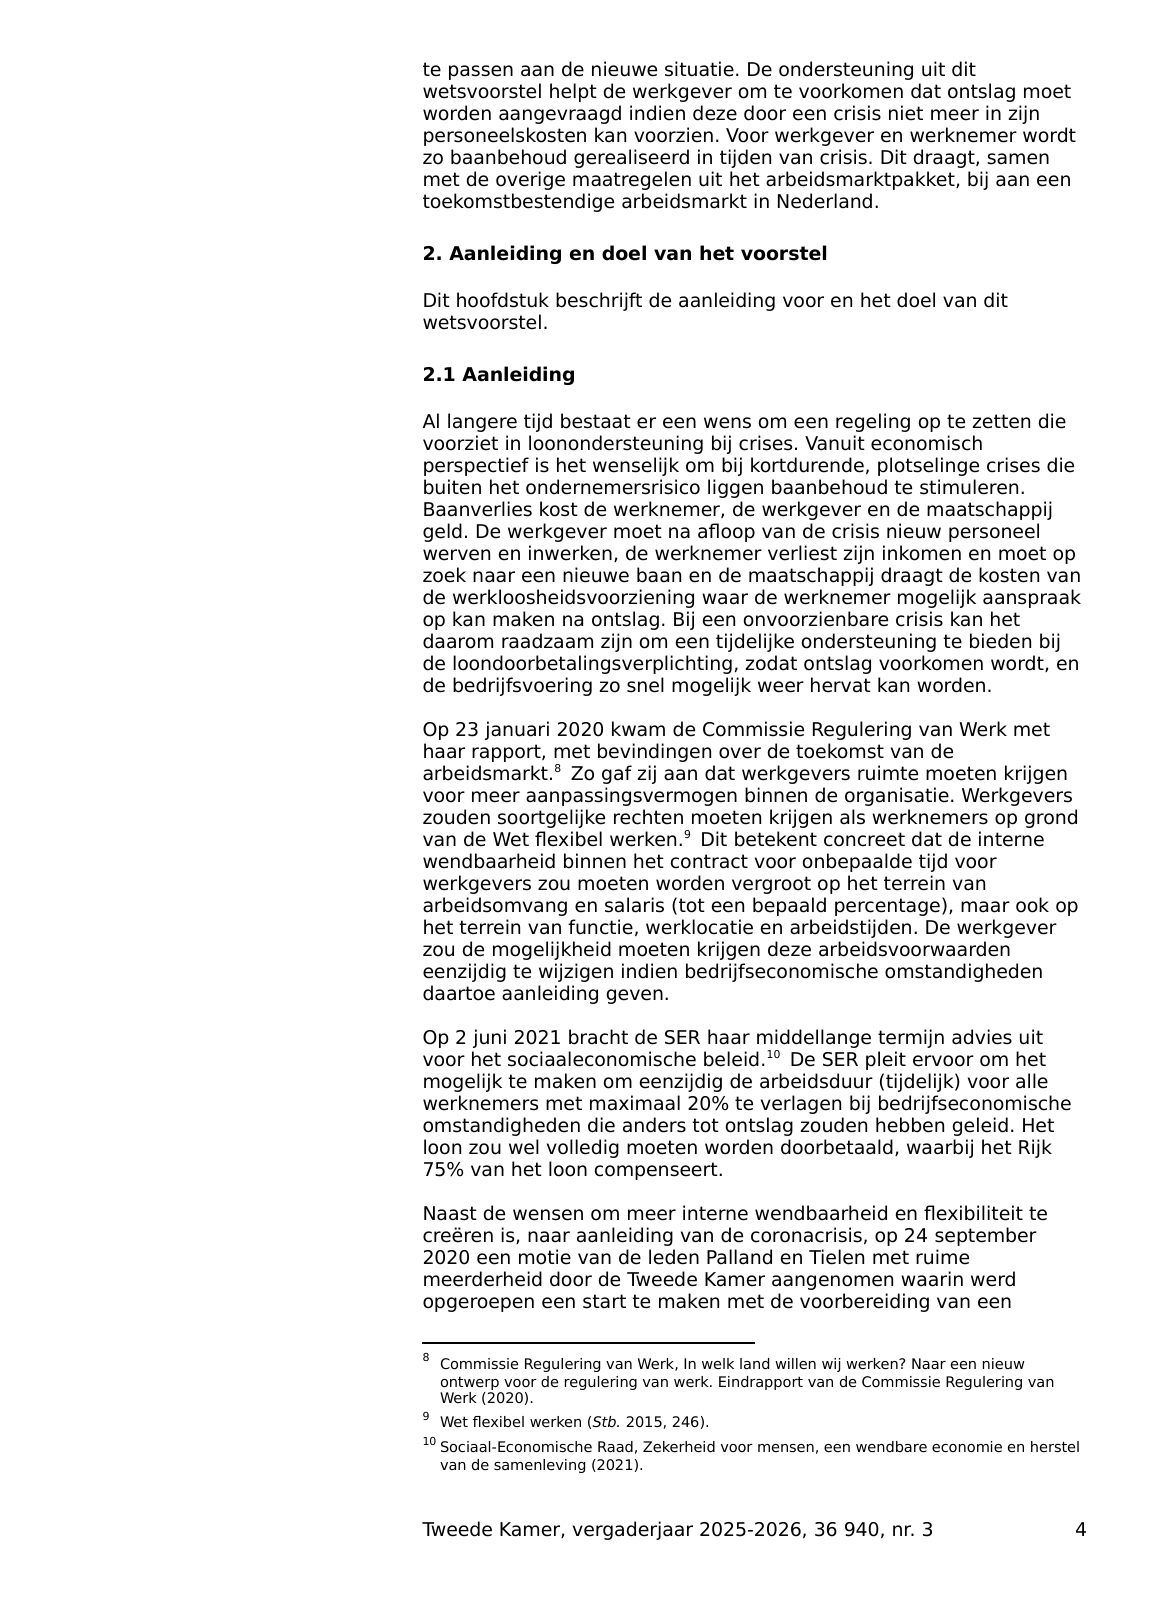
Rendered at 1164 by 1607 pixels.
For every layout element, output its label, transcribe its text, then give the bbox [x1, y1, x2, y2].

subtitle 2. Aanleiding en doel van het voorstel [422, 243, 1087, 265]
text Commissie Regulering van Werk, In welk land willen wij werken? Naar een nieuw ontwerp voor de regulering van werk. Eindrapport van de Commissie Regulering van Werk (2020). [422, 1352, 1087, 1407]
text Naast de wensen om meer interne wendbaarheid en flexibiliteit te creëren is, naar aanleiding van de coronacrisis, op 24 september 2020 een motie van de leden Palland en Tielen met ruime meerderheid door de Tweede Kamer aangenomen waarin werd opgeroepen een start te maken met de voorbereiding van een [422, 1203, 1087, 1313]
subtitle 2.1 Aanleiding [422, 364, 1087, 386]
text Wet flexibel werken (Stb. 2015, 246). [422, 1410, 1087, 1432]
text Al langere tijd bestaat er een wens om een regeling op te zetten die voorziet in loonondersteuning bij crises. Vanuit economisch perspectief is het wenselijk om bij kortdurende, plotselinge crises die buiten het ondernemersrisico liggen baanbehoud te stimuleren. Baanverlies kost de werknemer, de werkgever en de maatschappij geld. De werkgever moet na afloop van de crisis nieuw personeel werven en inwerken, de werknemer verliest zijn inkomen en moet op zoek naar een nieuwe baan en de maatschappij draagt de kosten van de werkloosheidsvoorziening waar de werknemer mogelijk aanspraak op kan maken na ontslag. Bij een onvoorzienbare crisis kan het daarom raadzaam zijn om een tijdelijke ondersteuning te bieden bij de loondoorbetalingsverplichting, zodat ontslag voorkomen wordt, en de bedrijfsvoering zo snel mogelijk weer hervat kan worden. [422, 411, 1087, 697]
text Dit hoofdstuk beschrijft de aanleiding voor en het doel van dit wetsvoorstel. [422, 290, 1087, 334]
text Sociaal-Economische Raad, Zekerheid voor mensen, een wendbare economie en herstel van de samenleving (2021). [422, 1435, 1087, 1474]
text te passen aan de nieuwe situatie. De ondersteuning uit dit wetsvoorstel helpt de werkgever om te voorkomen dat ontslag moet worden aangevraagd indien deze door een crisis niet meer in zijn personeelskosten kan voorzien. Voor werkgever en werknemer wordt zo baanbehoud gerealiseerd in tijden van crisis. Dit draagt, samen met de overige maatregelen uit het arbeidsmarktpakket, bij aan een toekomstbestendige arbeidsmarkt in Nederland. [422, 59, 1087, 213]
text Op 23 januari 2020 kwam de Commissie Regulering van Werk met haar rapport, met bevindingen over de toekomst van de arbeidsmarkt. Zo gaf zij aan dat werkgevers ruimte moeten krijgen voor meer aanpassingsvermogen binnen de organisatie. Werkgevers zouden soortgelijke rechten moeten krijgen als werknemers op grond van de Wet flexibel werken. Dit betekent concreet dat de interne wendbaarheid binnen het contract voor onbepaalde tijd voor werkgevers zou moeten worden vergroot op het terrein van arbeidsomvang en salaris (tot een bepaald percentage), maar ook op het terrein van functie, werklocatie en arbeidstijden. De werkgever zou de mogelijkheid moeten krijgen deze arbeidsvoorwaarden eenzijdig te wijzigen indien bedrijfseconomische omstandigheden daartoe aanleiding geven. [422, 719, 1087, 1004]
text Op 2 juni 2021 bracht de SER haar middellange termijn advies uit voor het sociaaleconomische beleid. De SER pleit ervoor om het mogelijk te maken om eenzijdig de arbeidsduur (tijdelijk) voor alle werknemers met maximaal 20% te verlagen bij bedrijfseconomische omstandigheden die anders tot ontslag zouden hebben geleid. Het loon zou wel volledig moeten worden doorbetaald, waarbij het Rijk 75% van het loon compenseert. [422, 1027, 1087, 1181]
